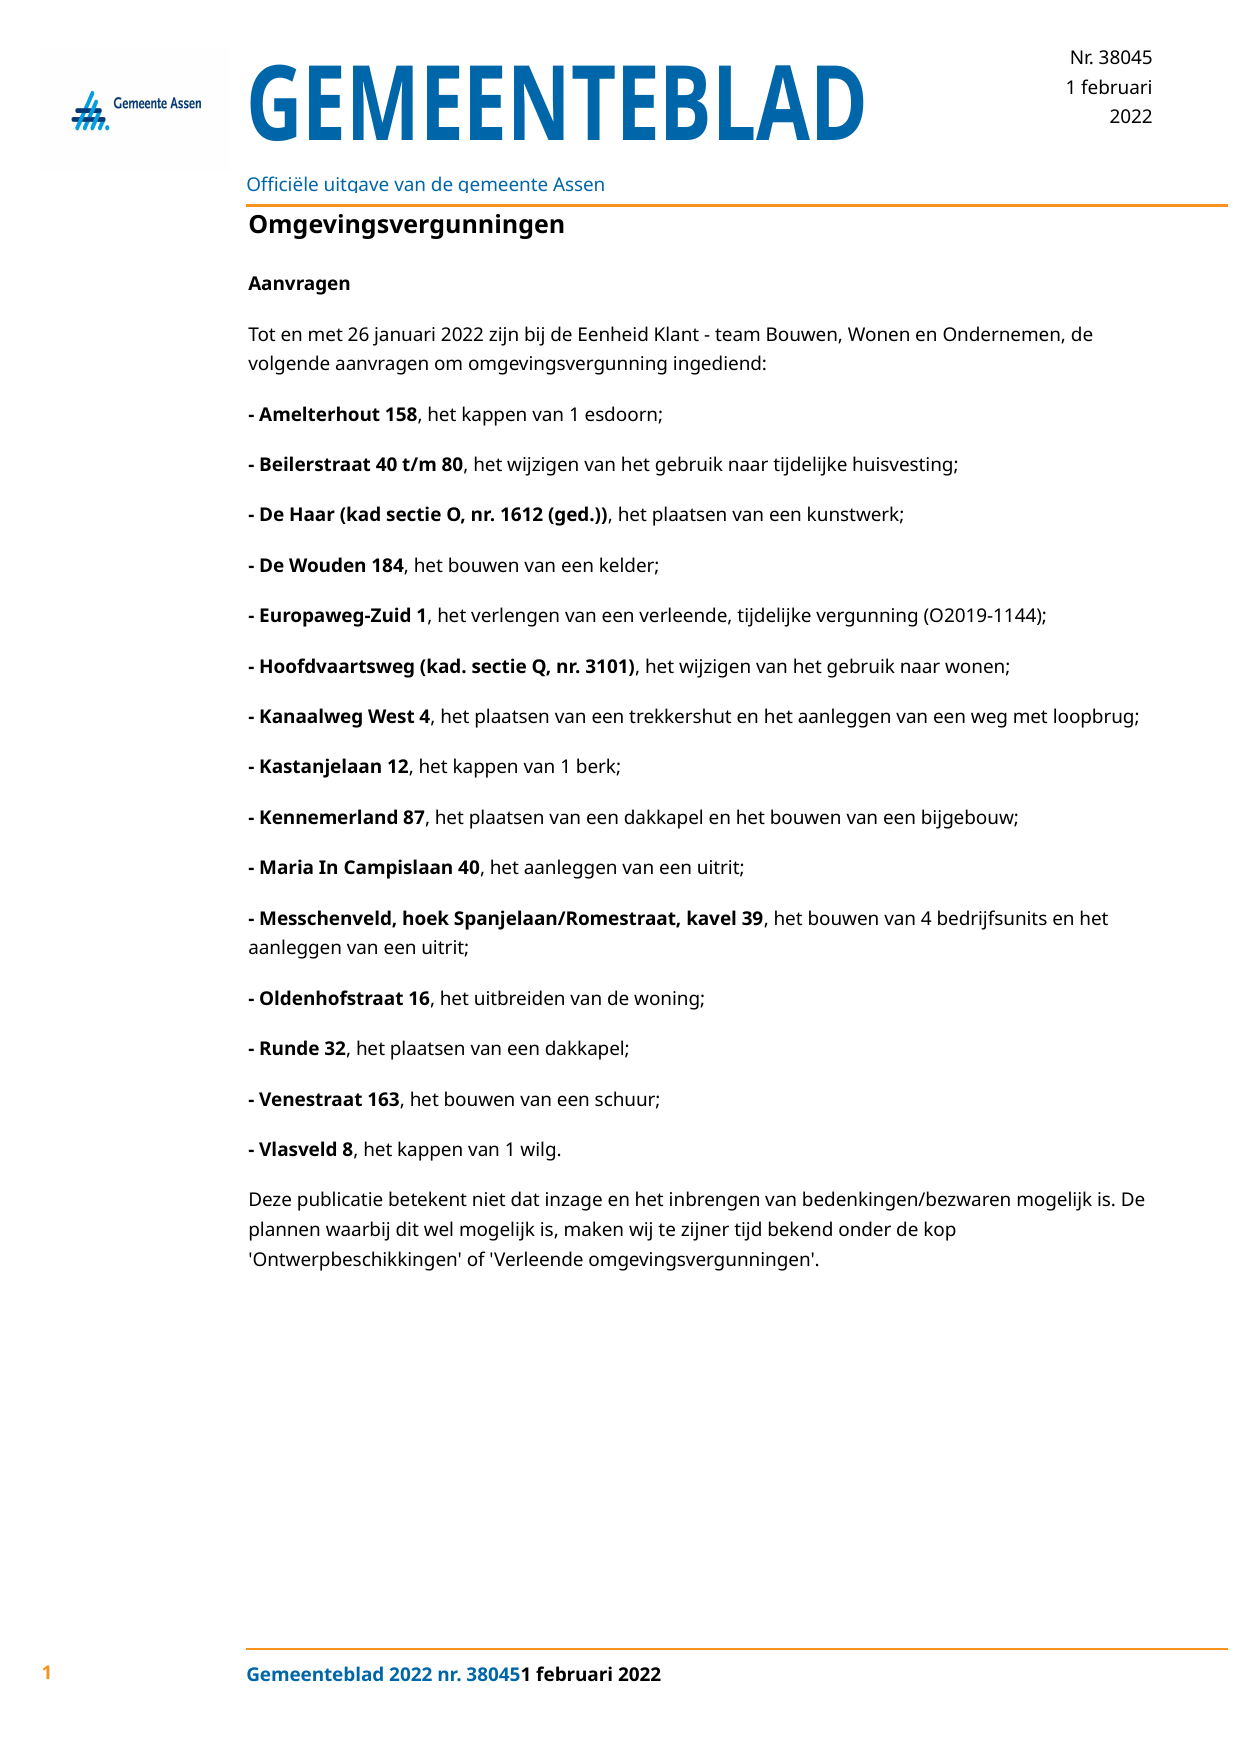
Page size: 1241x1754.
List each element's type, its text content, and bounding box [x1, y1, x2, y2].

text - De Haar (kad sectie O, nr. 1612 (ged.)), het plaatsen van een kunstwerk; [248, 502, 1152, 527]
text - Venestraat 163, het bouwen van een schuur; [248, 1086, 1152, 1111]
text Aanvragen [248, 270, 1152, 296]
text - De Wouden 184, het bouwen van een kelder; [248, 552, 1152, 578]
text - Maria In Campislaan 40, het aanleggen van een uitrit; [248, 854, 1152, 880]
text - Runde 32, het plaatsen van een dakkapel; [248, 1035, 1152, 1061]
text - Beilerstraat 40 t/m 80, het wijzigen van het gebruik naar tijdelijke huisvesting; [248, 451, 1152, 477]
text - Hoofdvaartsweg (kad. sectie Q, nr. 3101), het wijzigen van het gebruik naar wonen; [248, 653, 1152, 678]
text - Messchenveld, hoek Spanjelaan/Romestraat, kavel 39, het bouwen van 4 bedrijfsunits en het aanleggen van een uitrit; [248, 905, 1152, 960]
text - Oldenhofstraat 16, het uitbreiden van de woning; [248, 985, 1152, 1011]
text - Amelterhout 158, het kappen van 1 esdoorn; [248, 401, 1152, 426]
text - Europaweg-Zuid 1, het verlengen van een verleende, tijdelijke vergunning (O2019-1144); [248, 602, 1152, 628]
text Deze publicatie betekent niet dat inzage en het inbrengen van bedenkingen/bezwaren mogelijk is. De plannen waarbij dit wel mogelijk is, maken wij te zijner tijd bekend onder de kop 'Ontwerpbeschikkingen' of 'Verleende omgevingsvergunningen'. [248, 1187, 1152, 1271]
text Tot en met 26 januari 2022 zijn bij de Eenheid Klant - team Bouwen, Wonen en Ondernemen, de volgende aanvragen om omgevingsvergunning ingediend: [248, 321, 1152, 376]
picture [41, 47, 231, 172]
text - Kanaalweg West 4, het plaatsen van een trekkershut en het aanleggen van een weg met loopbrug; [248, 703, 1152, 729]
text - Kastanjelaan 12, het kappen van 1 berk; [248, 754, 1152, 779]
text - Vlasveld 8, het kappen van 1 wilg. [248, 1136, 1152, 1162]
text - Kennemerland 87, het plaatsen van een dakkapel en het bouwen van een bijgebouw; [248, 804, 1152, 830]
text Omgevingsvergunningen [248, 207, 1152, 241]
